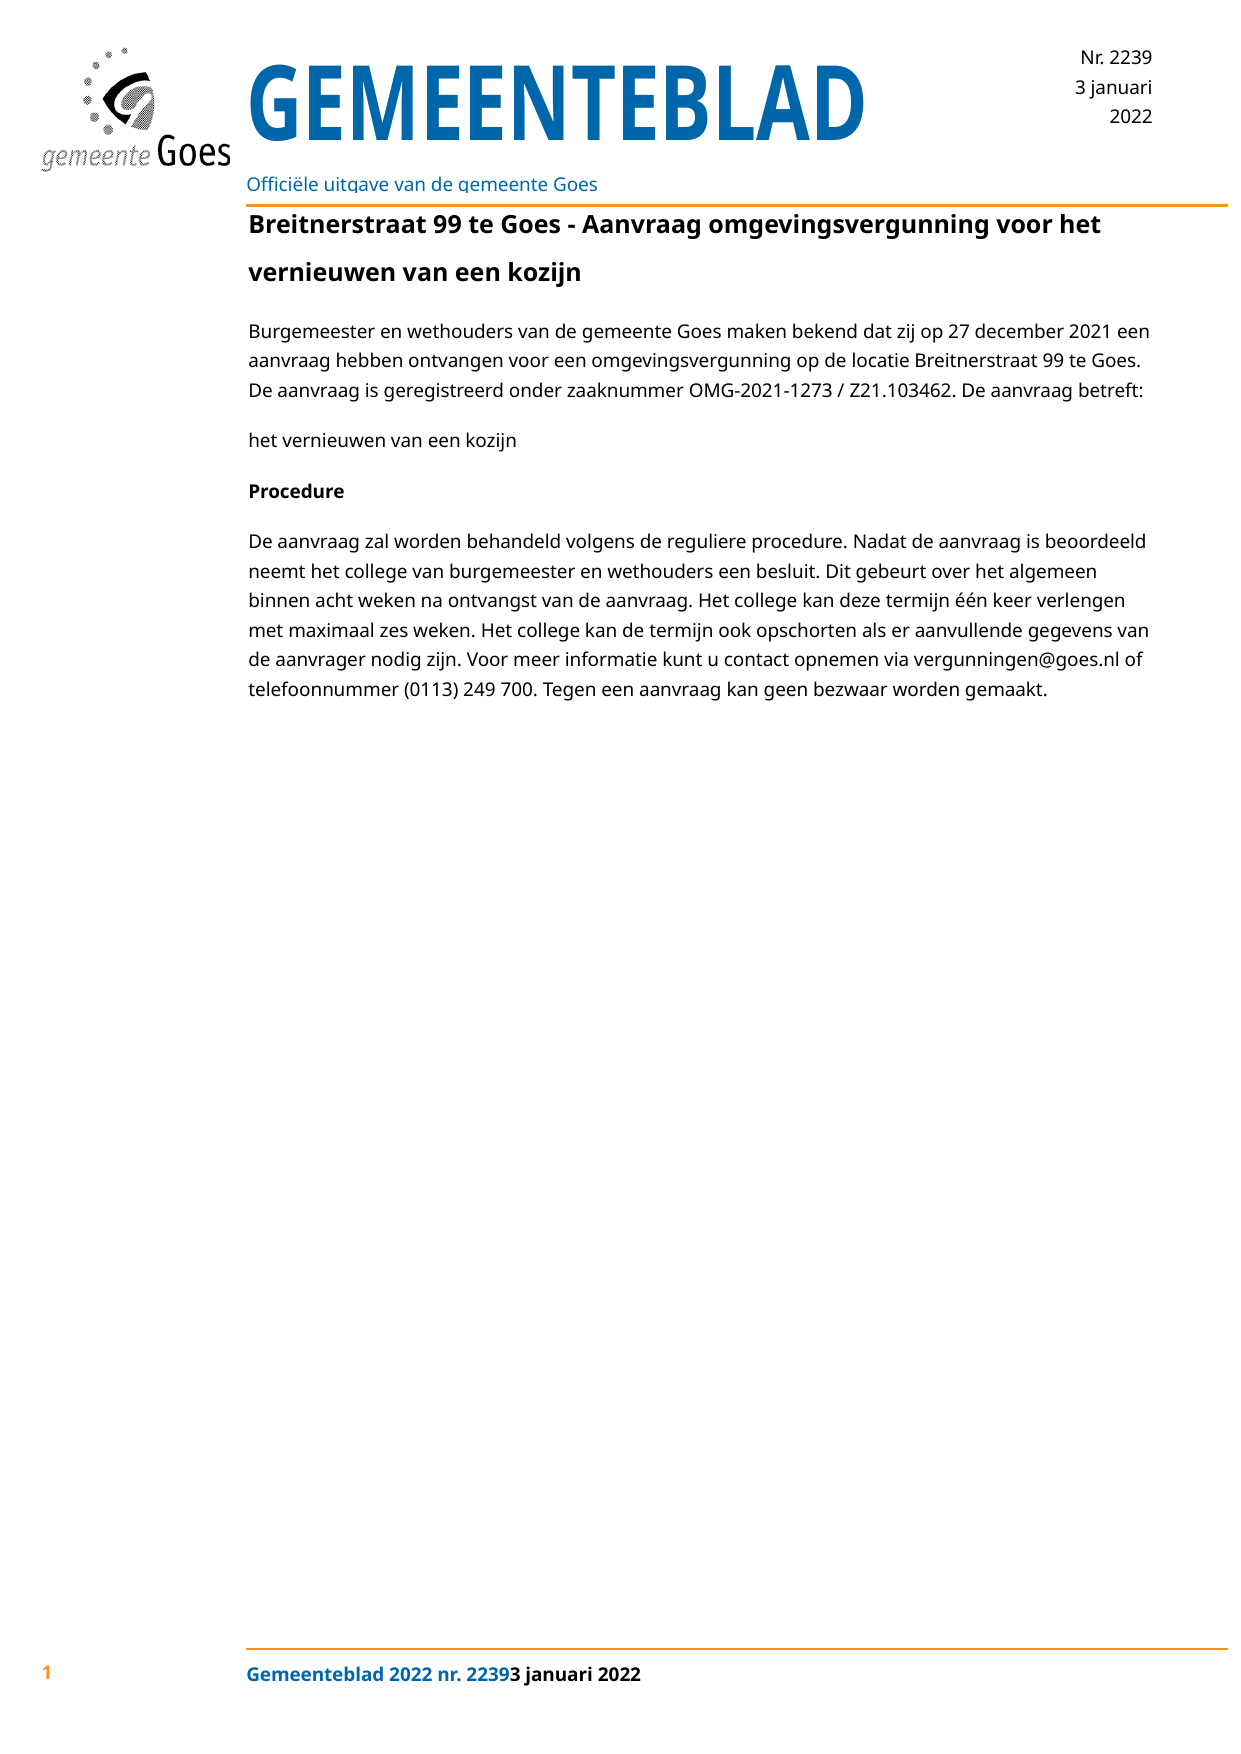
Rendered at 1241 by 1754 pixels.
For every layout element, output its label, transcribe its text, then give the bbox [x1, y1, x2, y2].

text het vernieuwen van een kozijn [248, 427, 1152, 453]
picture [41, 47, 231, 172]
text Breitnerstraat 99 te Goes - Aanvraag omgevingsvergunning voor het vernieuwen van een kozijn [248, 207, 1152, 288]
text Burgemeester en wethouders van de gemeente Goes maken bekend dat zij op 27 december 2021 een aanvraag hebben ontvangen voor een omgevingsvergunning op de locatie Breitnerstraat 99 te Goes. De aanvraag is geregistreerd onder zaaknummer OMG-2021-1273 / Z21.103462. De aanvraag betreft: [248, 318, 1152, 403]
text De aanvraag zal worden behandeld volgens de reguliere procedure. Nadat de aanvraag is beoordeeld neemt het college van burgemeester en wethouders een besluit. Dit gebeurt over het algemeen binnen acht weken na ontvangst van de aanvraag. Het college kan deze termijn één keer verlengen met maximaal zes weken. Het college kan de termijn ook opschorten als er aanvullende gegevens van de aanvrager nodig zijn. Voor meer informatie kunt u contact opnemen via vergunningen@goes.nl of telefoonnummer (0113) 249 700. Tegen een aanvraag kan geen bezwaar worden gemaakt. [248, 528, 1152, 702]
text Procedure [248, 478, 1152, 504]
